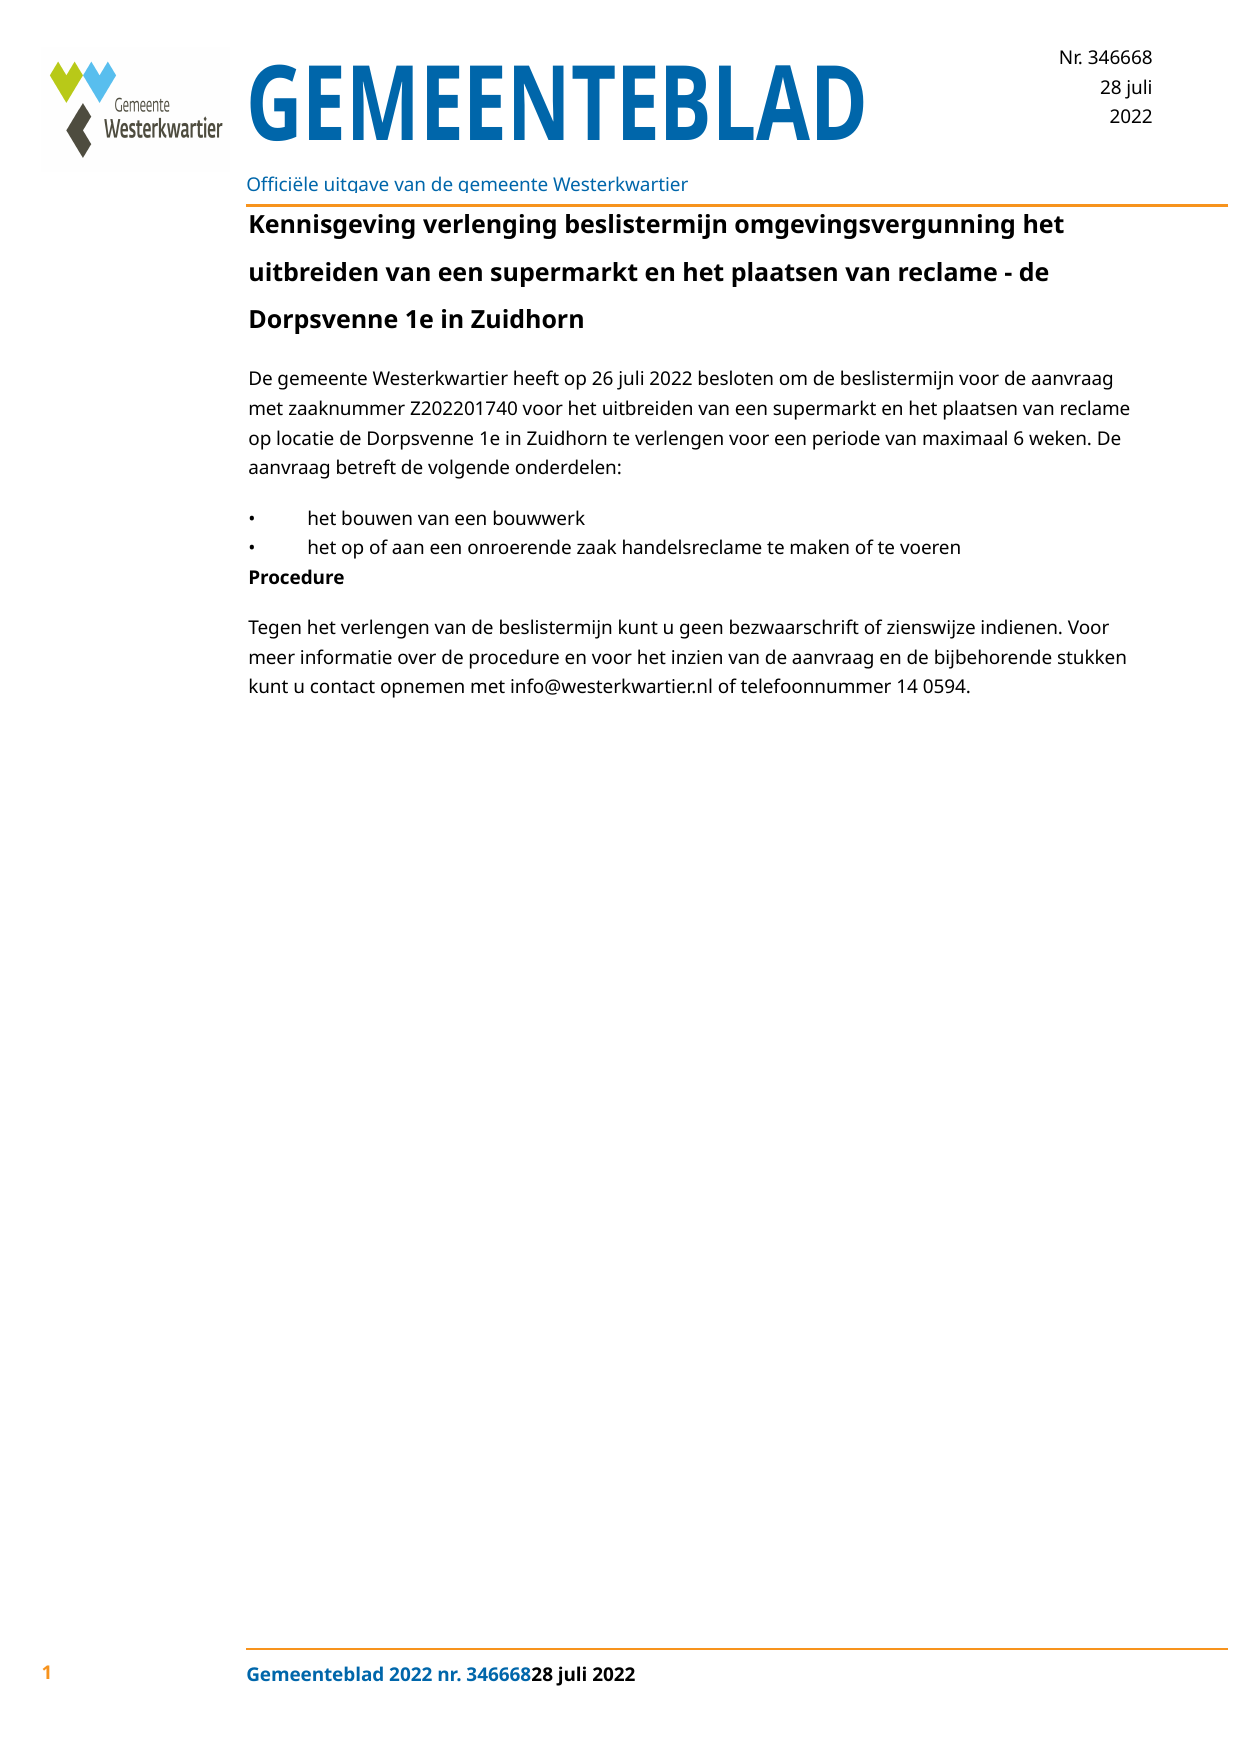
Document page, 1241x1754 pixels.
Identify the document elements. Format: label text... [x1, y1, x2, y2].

text Tegen het verlengen van de beslistermijn kunt u geen bezwaarschrift of zienswijze indienen. Voor meer informatie over de procedure en voor het inzien van de aanvraag en de bijbehorende stukken kunt u contact opnemen met info@westerkwartier.nl of telefoonnummer 14 0594. [248, 614, 1152, 699]
text De gemeente Westerkwartier heeft op 26 juli 2022 besloten om de beslistermijn voor de aanvraag met zaaknummer Z202201740 voor het uitbreiden van een supermarkt en het plaatsen van reclame op locatie de Dorpsvenne 1e in Zuidhorn te verlengen voor een periode van maximaal 6 weken. De aanvraag betreft de volgende onderdelen: [248, 366, 1152, 480]
text Kennisgeving verlenging beslistermijn omgevingsvergunning het uitbreiden van een supermarkt en het plaatsen van reclame - de Dorpsvenne 1e in Zuidhorn [248, 207, 1152, 336]
text Procedure [248, 564, 1152, 589]
picture [41, 47, 231, 172]
list het op of aan een onroerende zaak handelsreclame te maken of te voeren [248, 534, 1152, 560]
list het bouwen van een bouwwerk [248, 505, 1152, 530]
